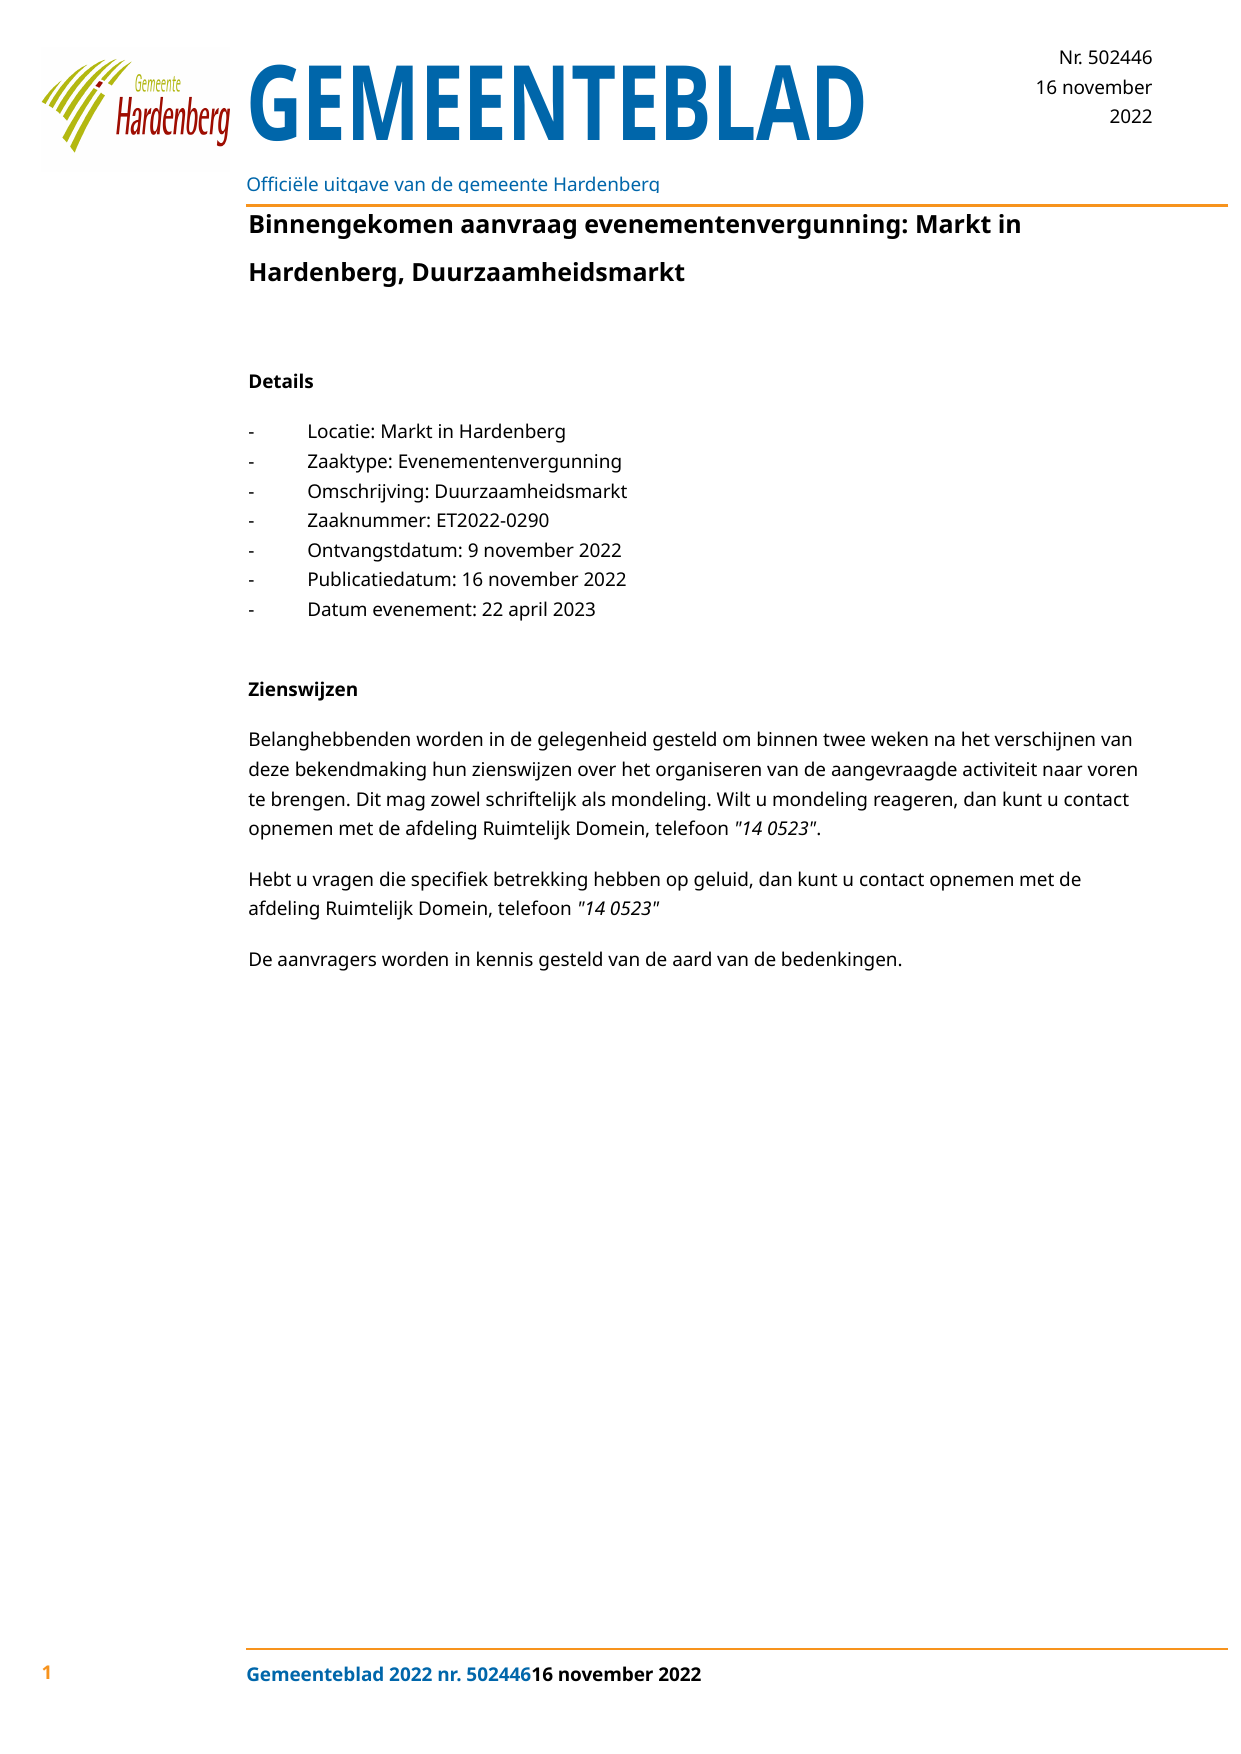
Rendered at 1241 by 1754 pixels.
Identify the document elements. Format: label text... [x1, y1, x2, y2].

list Datum evenement: 22 april 2023 [248, 596, 1152, 622]
list Omschrijving: Duurzaamheidsmarkt [248, 478, 1152, 504]
list Publicatiedatum: 16 november 2022 [248, 567, 1152, 592]
list Zaaknummer: ET2022-0290 [248, 507, 1152, 533]
list Locatie: Markt in Hardenberg [248, 419, 1152, 444]
list Zaaktype: Evenementenvergunning [248, 448, 1152, 474]
text Zienswijzen [248, 676, 1152, 702]
text Details [248, 368, 1152, 394]
text Binnengekomen aanvraag evenementenvergunning: Markt in Hardenberg, Duurzaamheidsmarkt [248, 207, 1152, 288]
picture [41, 47, 231, 172]
text Belanghebbenden worden in de gelegenheid gesteld om binnen twee weken na het verschijnen van deze bekendmaking hun zienswijzen over het organiseren van de aangevraagde activiteit naar voren te brengen. Dit mag zowel schriftelijk als mondeling. Wilt u mondeling reageren, dan kunt u contact opnemen met de afdeling Ruimtelijk Domein, telefoon "14 0523". [248, 727, 1152, 841]
text De aanvragers worden in kennis gesteld van de aard van de bedenkingen. [248, 946, 1152, 972]
list Ontvangstdatum: 9 november 2022 [248, 537, 1152, 563]
text Hebt u vragen die specifiek betrekking hebben op geluid, dan kunt u contact opnemen met de afdeling Ruimtelijk Domein, telefoon "14 0523" [248, 866, 1152, 921]
